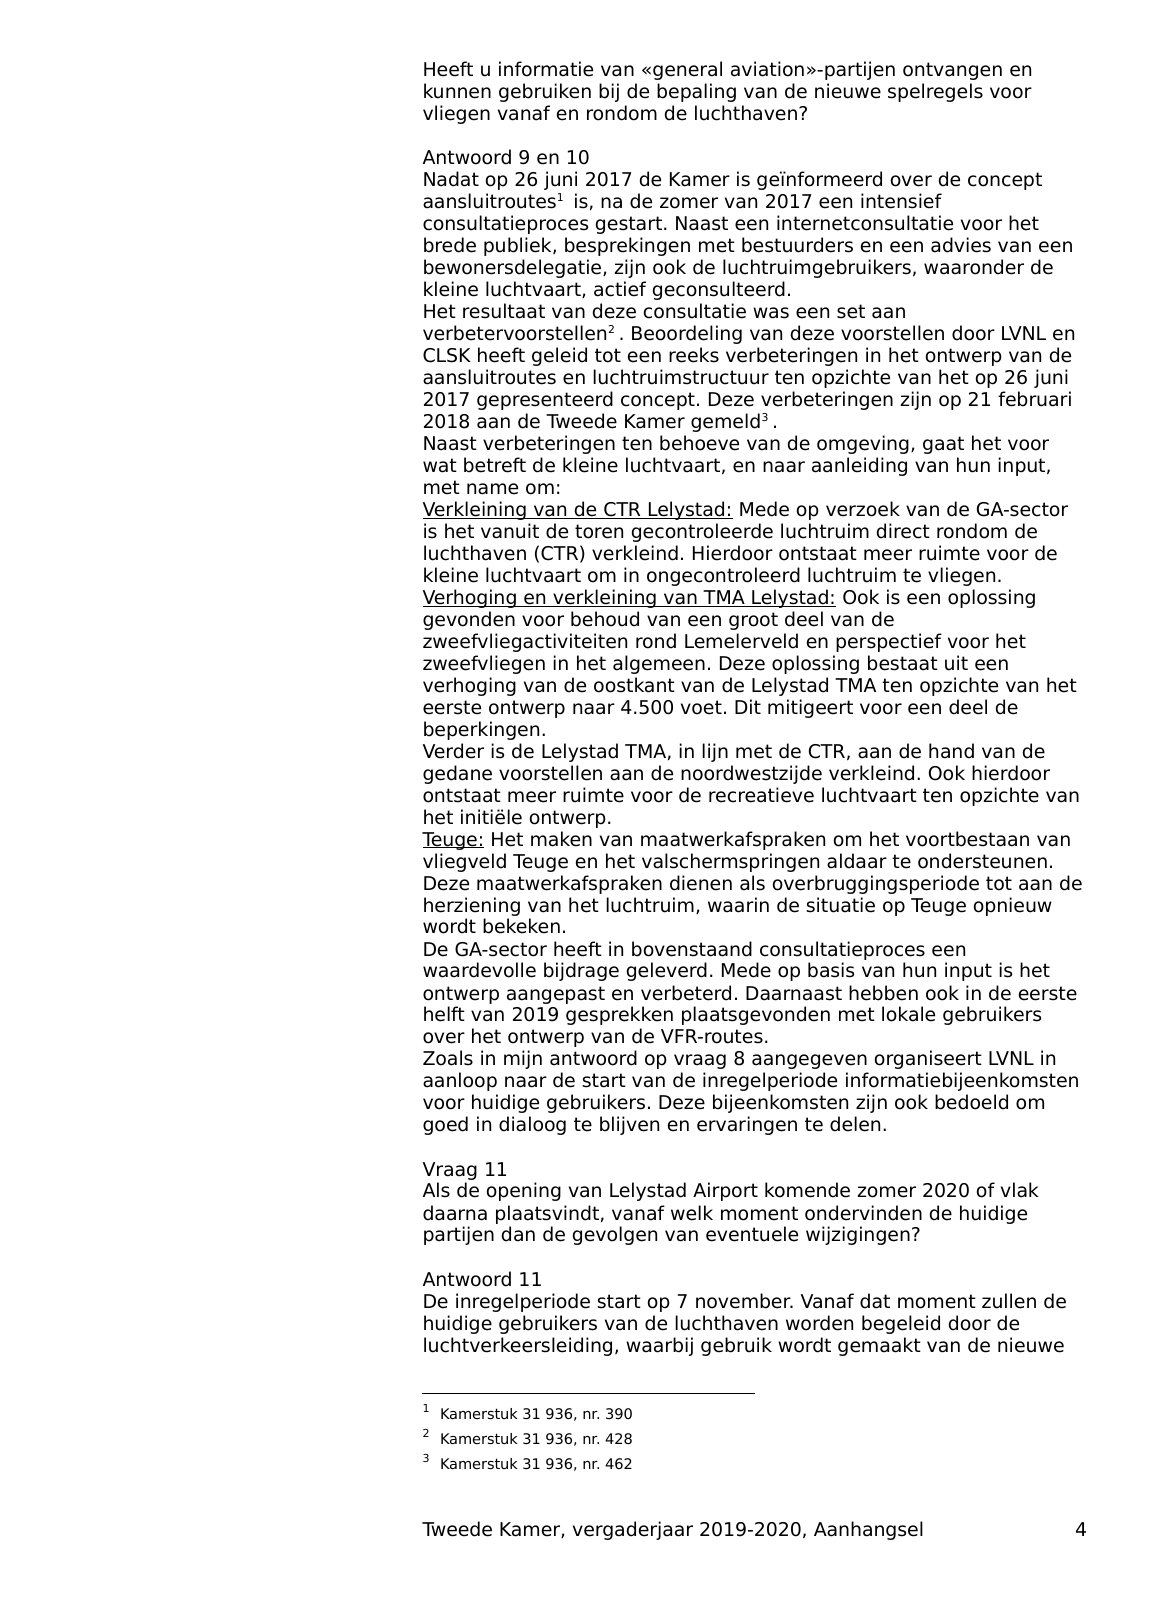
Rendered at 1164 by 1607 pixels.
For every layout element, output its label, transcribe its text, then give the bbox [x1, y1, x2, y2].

text Teuge: Het maken van maatwerkafspraken om het voortbestaan van vliegveld Teuge en het valschermspringen aldaar te ondersteunen. Deze maatwerkafspraken dienen als overbruggingsperiode tot aan de herziening van het luchtruim, waarin de situatie op Teuge opnieuw wordt bekeken. [422, 828, 1087, 938]
text Als de opening van Lelystad Airport komende zomer 2020 of vlak daarna plaatsvindt, vanaf welk moment ondervinden de huidige partijen dan de gevolgen van eventuele wijzigingen? [422, 1180, 1087, 1246]
text Kamerstuk 31 936, nr. 428 [422, 1427, 1087, 1449]
text Verder is de Lelystad TMA, in lijn met de CTR, aan de hand van de gedane voorstellen aan de noordwestzijde verkleind. Ook hierdoor ontstaat meer ruimte voor de recreatieve luchtvaart ten opzichte van het initiële ontwerp. [422, 741, 1087, 828]
text Antwoord 11 [422, 1268, 1087, 1291]
text Kamerstuk 31 936, nr. 462 [422, 1452, 1087, 1474]
text Heeft u informatie van «general aviation»-partijen ontvangen en kunnen gebruiken bij de bepaling van de nieuwe spelregels voor vliegen vanaf en rondom de luchthaven? [422, 59, 1087, 125]
text Verhoging en verkleining van TMA Lelystad: Ook is een oplossing gevonden voor behoud van een groot deel van de zweefvliegactiviteiten rond Lemelerveld en perspectief voor het zweefvliegen in het algemeen. Deze oplossing bestaat uit een verhoging van de oostkant van de Lelystad TMA ten opzichte van het eerste ontwerp naar 4.500 voet. Dit mitigeert voor een deel de beperkingen. [422, 587, 1087, 741]
text Antwoord 9 en 10 [422, 147, 1087, 169]
text De inregelperiode start op 7 november. Vanaf dat moment zullen de huidige gebruikers van de luchthaven worden begeleid door de luchtverkeersleiding, waarbij gebruik wordt gemaakt van de nieuwe [422, 1291, 1087, 1356]
text Naast verbeteringen ten behoeve van de omgeving, gaat het voor wat betreft de kleine luchtvaart, en naar aanleiding van hun input, met name om: [422, 433, 1087, 499]
text Nadat op 26 juni 2017 de Kamer is geïnformeerd over de concept aansluitroutes is, na de zomer van 2017 een intensief consultatieproces gestart. Naast een internetconsultatie voor het brede publiek, besprekingen met bestuurders en een advies van een bewonersdelegatie, zijn ook de luchtruimgebruikers, waaronder de kleine luchtvaart, actief geconsulteerd. [422, 169, 1087, 301]
text De GA-sector heeft in bovenstaand consultatieproces een waardevolle bijdrage geleverd. Mede op basis van hun input is het ontwerp aangepast en verbeterd. Daarnaast hebben ook in de eerste helft van 2019 gesprekken plaatsgevonden met lokale gebruikers over het ontwerp van de VFR-routes. [422, 938, 1087, 1048]
text Zoals in mijn antwoord op vraag 8 aangegeven organiseert LVNL in aanloop naar de start van de inregelperiode informatiebijeenkomsten voor huidige gebruikers. Deze bijeenkomsten zijn ook bedoeld om goed in dialoog te blijven en ervaringen te delen. [422, 1048, 1087, 1136]
text Vraag 11 [422, 1158, 1087, 1180]
text Verkleining van de CTR Lelystad: Mede op verzoek van de GA-sector is het vanuit de toren gecontroleerde luchtruim direct rondom de luchthaven (CTR) verkleind. Hierdoor ontstaat meer ruimte voor de kleine luchtvaart om in ongecontroleerd luchtruim te vliegen. [422, 499, 1087, 587]
text Het resultaat van deze consultatie was een set aan verbetervoorstellen. Beoordeling van deze voorstellen door LVNL en CLSK heeft geleid tot een reeks verbeteringen in het ontwerp van de aansluitroutes en luchtruimstructuur ten opzichte van het op 26 juni 2017 gepresenteerd concept. Deze verbeteringen zijn op 21 februari 2018 aan de Tweede Kamer gemeld. [422, 301, 1087, 433]
text Kamerstuk 31 936, nr. 390 [422, 1402, 1087, 1424]
